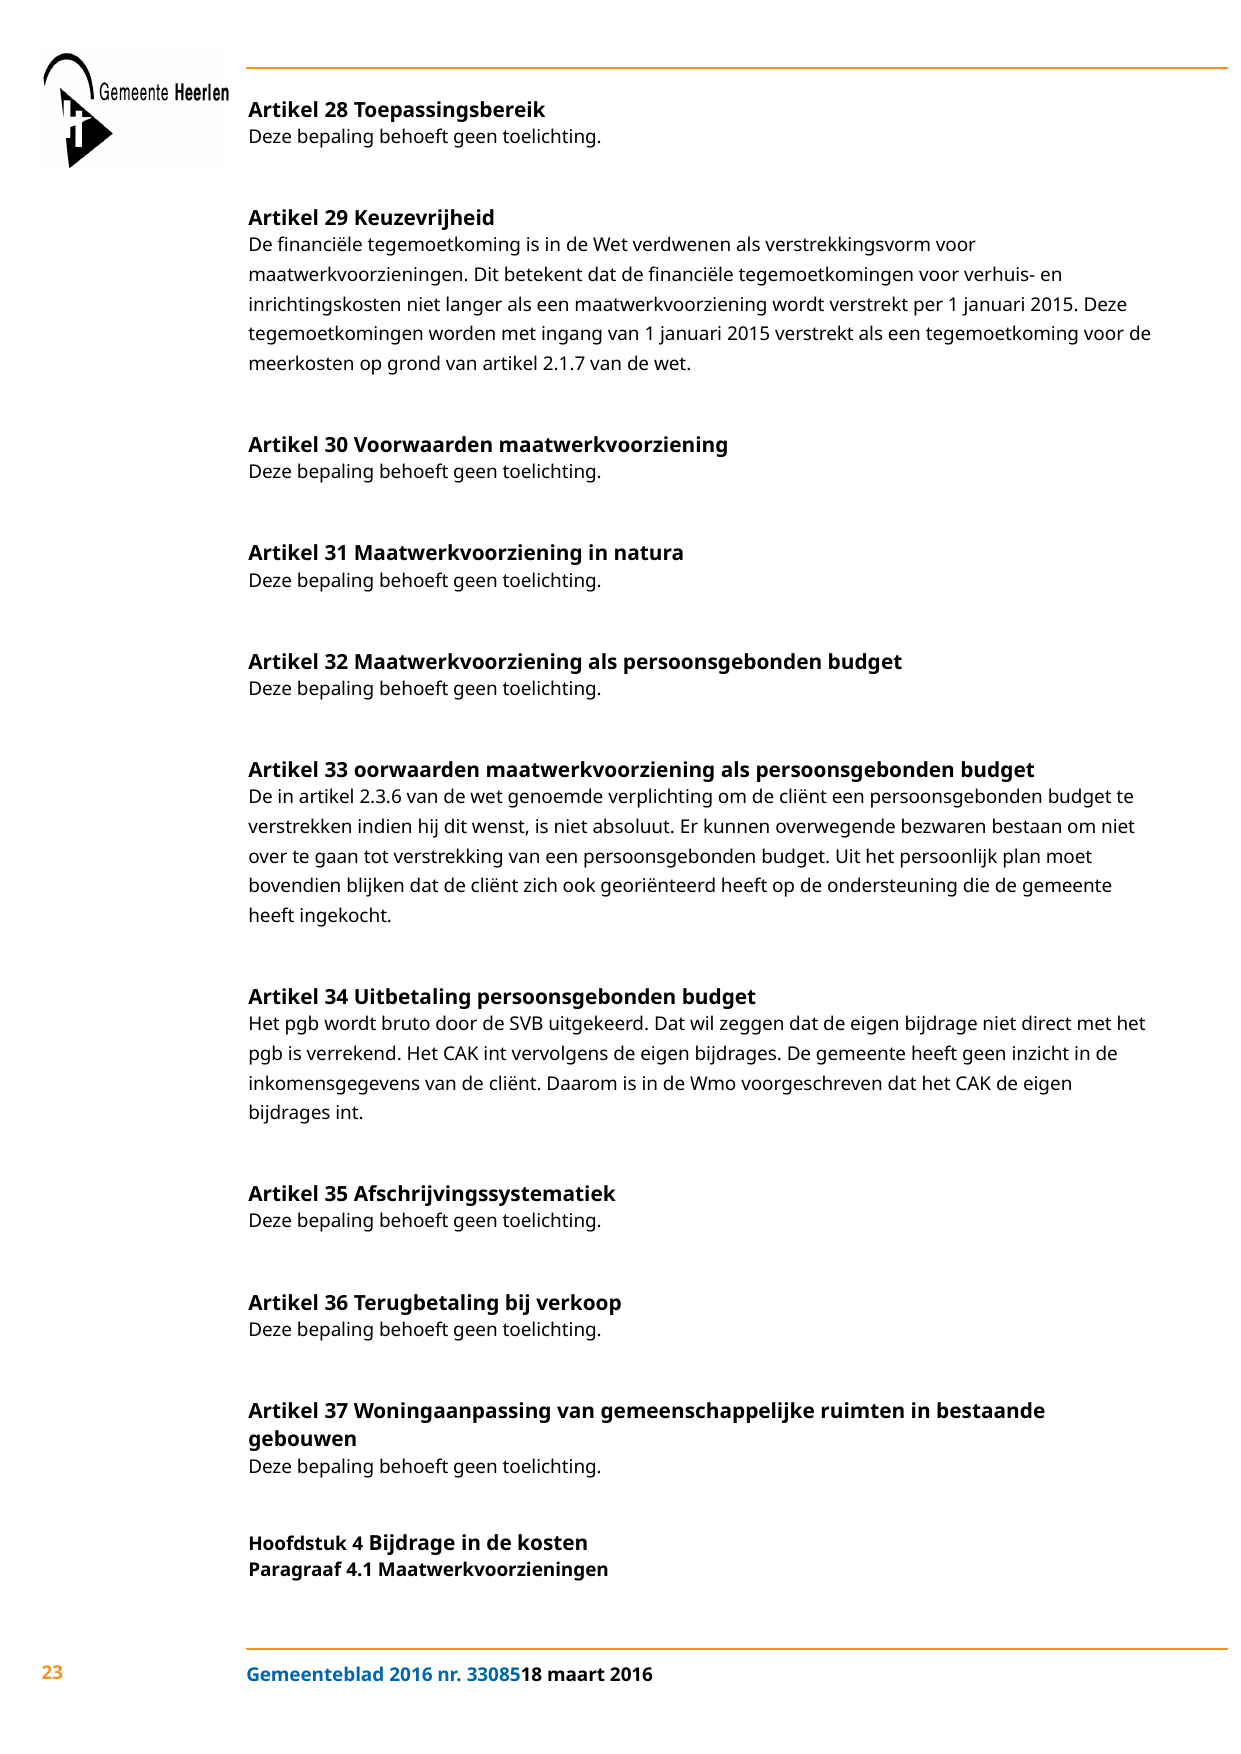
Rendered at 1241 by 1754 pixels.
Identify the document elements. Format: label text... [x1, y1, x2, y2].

picture [41, 47, 231, 172]
text Artikel 30 Voorwaarden maatwerkvoorziening [248, 430, 1152, 458]
text Artikel 35 Afschrijvingssystematiek [248, 1179, 1152, 1208]
text Artikel 31 Maatwerkvoorziening in natura [248, 538, 1152, 567]
text Artikel 37 Woningaanpassing van gemeenschappelijke ruimten in bestaande gebouwen [248, 1396, 1152, 1453]
text Deze bepaling behoeft geen toelichting. [248, 675, 1152, 701]
text Artikel 34 Uitbetaling persoonsgebonden budget [248, 982, 1152, 1011]
text Artikel 33 oorwaarden maatwerkvoorziening als persoonsgebonden budget [248, 755, 1152, 784]
text De in artikel 2.3.6 van de wet genoemde verplichting om de cliënt een persoonsgebonden budget te verstrekken indien hij dit wenst, is niet absoluut. Er kunnen overwegende bezwaren bestaan om niet over te gaan tot verstrekking van een persoonsgebonden budget. Uit het persoonlijk plan moet bovendien blijken dat de cliënt zich ook georiënteerd heeft op de ondersteuning die de gemeente heeft ingekocht. [248, 784, 1152, 928]
text Artikel 29 Keuzevrijheid [248, 203, 1152, 232]
text Deze bepaling behoeft geen toelichting. [248, 567, 1152, 593]
text Artikel 32 Maatwerkvoorziening als persoonsgebonden budget [248, 647, 1152, 675]
text Deze bepaling behoeft geen toelichting. [248, 1453, 1152, 1479]
text Deze bepaling behoeft geen toelichting. [248, 1316, 1152, 1342]
text Artikel 36 Terugbetaling bij verkoop [248, 1288, 1152, 1316]
text Deze bepaling behoeft geen toelichting. [248, 458, 1152, 484]
text Het pgb wordt bruto door de SVB uitgekeerd. Dat wil zeggen dat de eigen bijdrage niet direct met het pgb is verrekend. Het CAK int vervolgens de eigen bijdrages. De gemeente heeft geen inzicht in de inkomensgegevens van de cliënt. Daarom is in de Wmo voorgeschreven dat het CAK de eigen bijdrages int. [248, 1011, 1152, 1125]
text Hoofdstuk 4 Bijdrage in de kosten [248, 1528, 1152, 1557]
text Deze bepaling behoeft geen toelichting. [248, 1208, 1152, 1233]
text De financiële tegemoetkoming is in de Wet verdwenen als verstrekkingsvorm voor maatwerkvoorzieningen. Dit betekent dat de financiële tegemoetkomingen voor verhuis- en inrichtingskosten niet langer als een maatwerkvoorziening wordt verstrekt per 1 januari 2015. Deze tegemoetkomingen worden met ingang van 1 januari 2015 verstrekt als een tegemoetkoming voor de meerkosten op grond van artikel 2.1.7 van de wet. [248, 232, 1152, 376]
text Artikel 28 Toepassingsbereik [248, 95, 1152, 123]
text Deze bepaling behoeft geen toelichting. [248, 123, 1152, 149]
text Paragraaf 4.1 Maatwerkvoorzieningen [248, 1557, 1152, 1582]
